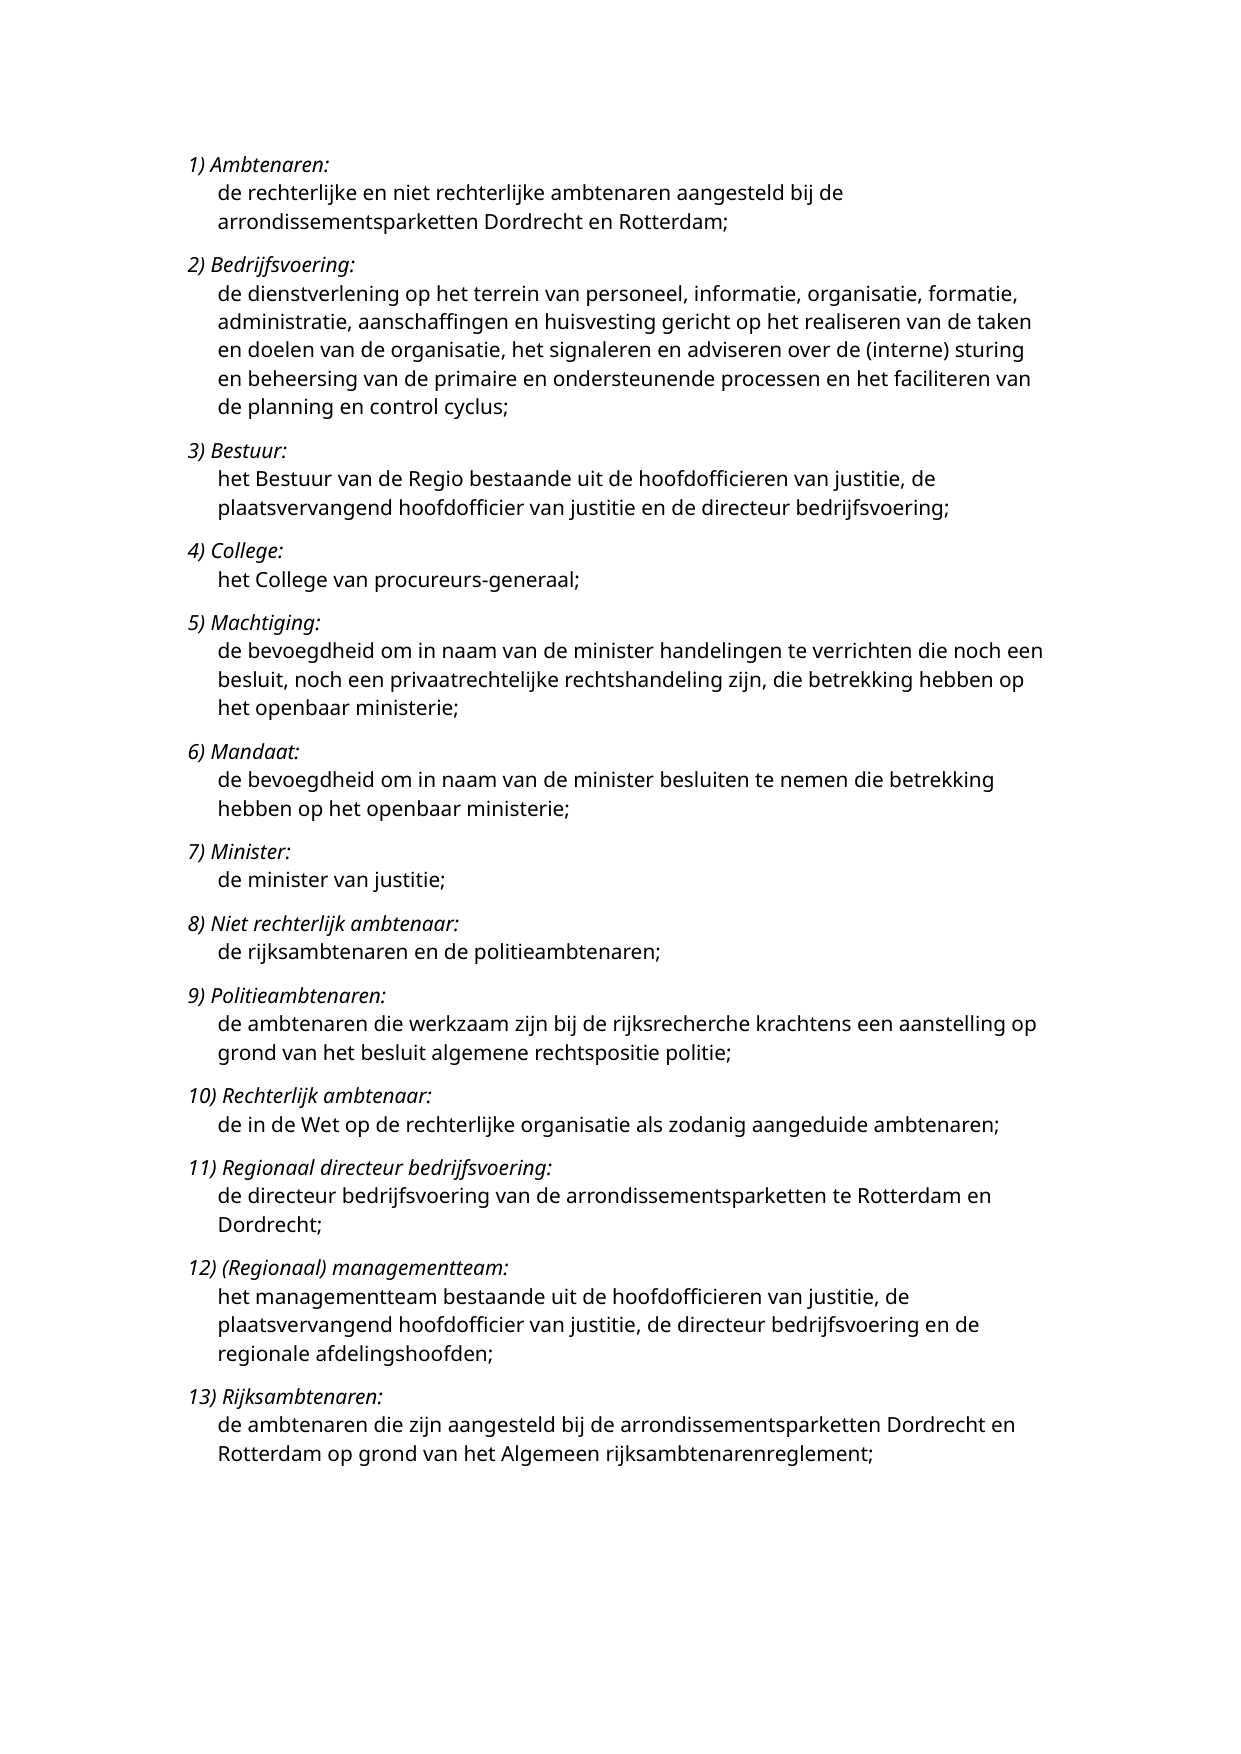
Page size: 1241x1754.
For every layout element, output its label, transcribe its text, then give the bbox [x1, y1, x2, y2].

text het Bestuur van de Regio bestaande uit de hoofdofficieren van justitie, de plaatsvervangend hoofdofficier van justitie en de directeur bedrijfsvoering; [217, 464, 1053, 521]
text de bevoegdheid om in naam van de minister handelingen te verrichten die noch een besluit, noch een privaatrechtelijke rechtshandeling zijn, die betrekking hebben op het openbaar ministerie; [217, 637, 1053, 722]
text de ambtenaren die zijn aangesteld bij de arrondissementsparketten Dordrecht en Rotterdam op grond van het Algemeen rijksambtenarenreglement; [217, 1411, 1053, 1467]
text 2) Bedrijfsvoering: [187, 250, 1053, 279]
text de rijksambtenaren en de politieambtenaren; [217, 937, 1053, 966]
text 4) College: [187, 536, 1053, 565]
text de directeur bedrijfsvoering van de arrondissementsparketten te Rotterdam en Dordrecht; [217, 1182, 1053, 1238]
text de dienstverlening op het terrein van personeel, informatie, organisatie, formatie, administratie, aanschaffingen en huisvesting gericht op het realiseren van de taken en doelen van de organisatie, het signaleren en adviseren over de (interne) sturing en beheersing van de primaire en ondersteunende processen en het faciliteren van de planning en control cyclus; [217, 279, 1053, 421]
text 10) Rechterlijk ambtenaar: [187, 1081, 1053, 1110]
text 6) Mandaat: [187, 737, 1053, 765]
text 1) Ambtenaren: [187, 150, 1053, 178]
text 5) Machtiging: [187, 608, 1053, 637]
text 3) Bestuur: [187, 436, 1053, 464]
text 12) (Regionaal) managementteam: [187, 1253, 1053, 1282]
text het College van procureurs-generaal; [217, 565, 1053, 593]
text de in de Wet op de rechterlijke organisatie als zodanig aangeduide ambtenaren; [217, 1110, 1053, 1138]
text de minister van justitie; [217, 866, 1053, 894]
text de rechterlijke en niet rechterlijke ambtenaren aangesteld bij de arrondissementsparketten Dordrecht en Rotterdam; [217, 178, 1053, 235]
text 8) Niet rechterlijk ambtenaar: [187, 909, 1053, 937]
text 13) Rijksambtenaren: [187, 1382, 1053, 1411]
text het managementteam bestaande uit de hoofdofficieren van justitie, de plaatsvervangend hoofdofficier van justitie, de directeur bedrijfsvoering en de regionale afdelingshoofden; [217, 1282, 1053, 1367]
text 7) Minister: [187, 837, 1053, 866]
text 9) Politieambtenaren: [187, 981, 1053, 1009]
text de bevoegdheid om in naam van de minister besluiten te nemen die betrekking hebben op het openbaar ministerie; [217, 765, 1053, 822]
text 11) Regionaal directeur bedrijfsvoering: [187, 1153, 1053, 1182]
text de ambtenaren die werkzaam zijn bij de rijksrecherche krachtens een aanstelling op grond van het besluit algemene rechtspositie politie; [217, 1009, 1053, 1066]
